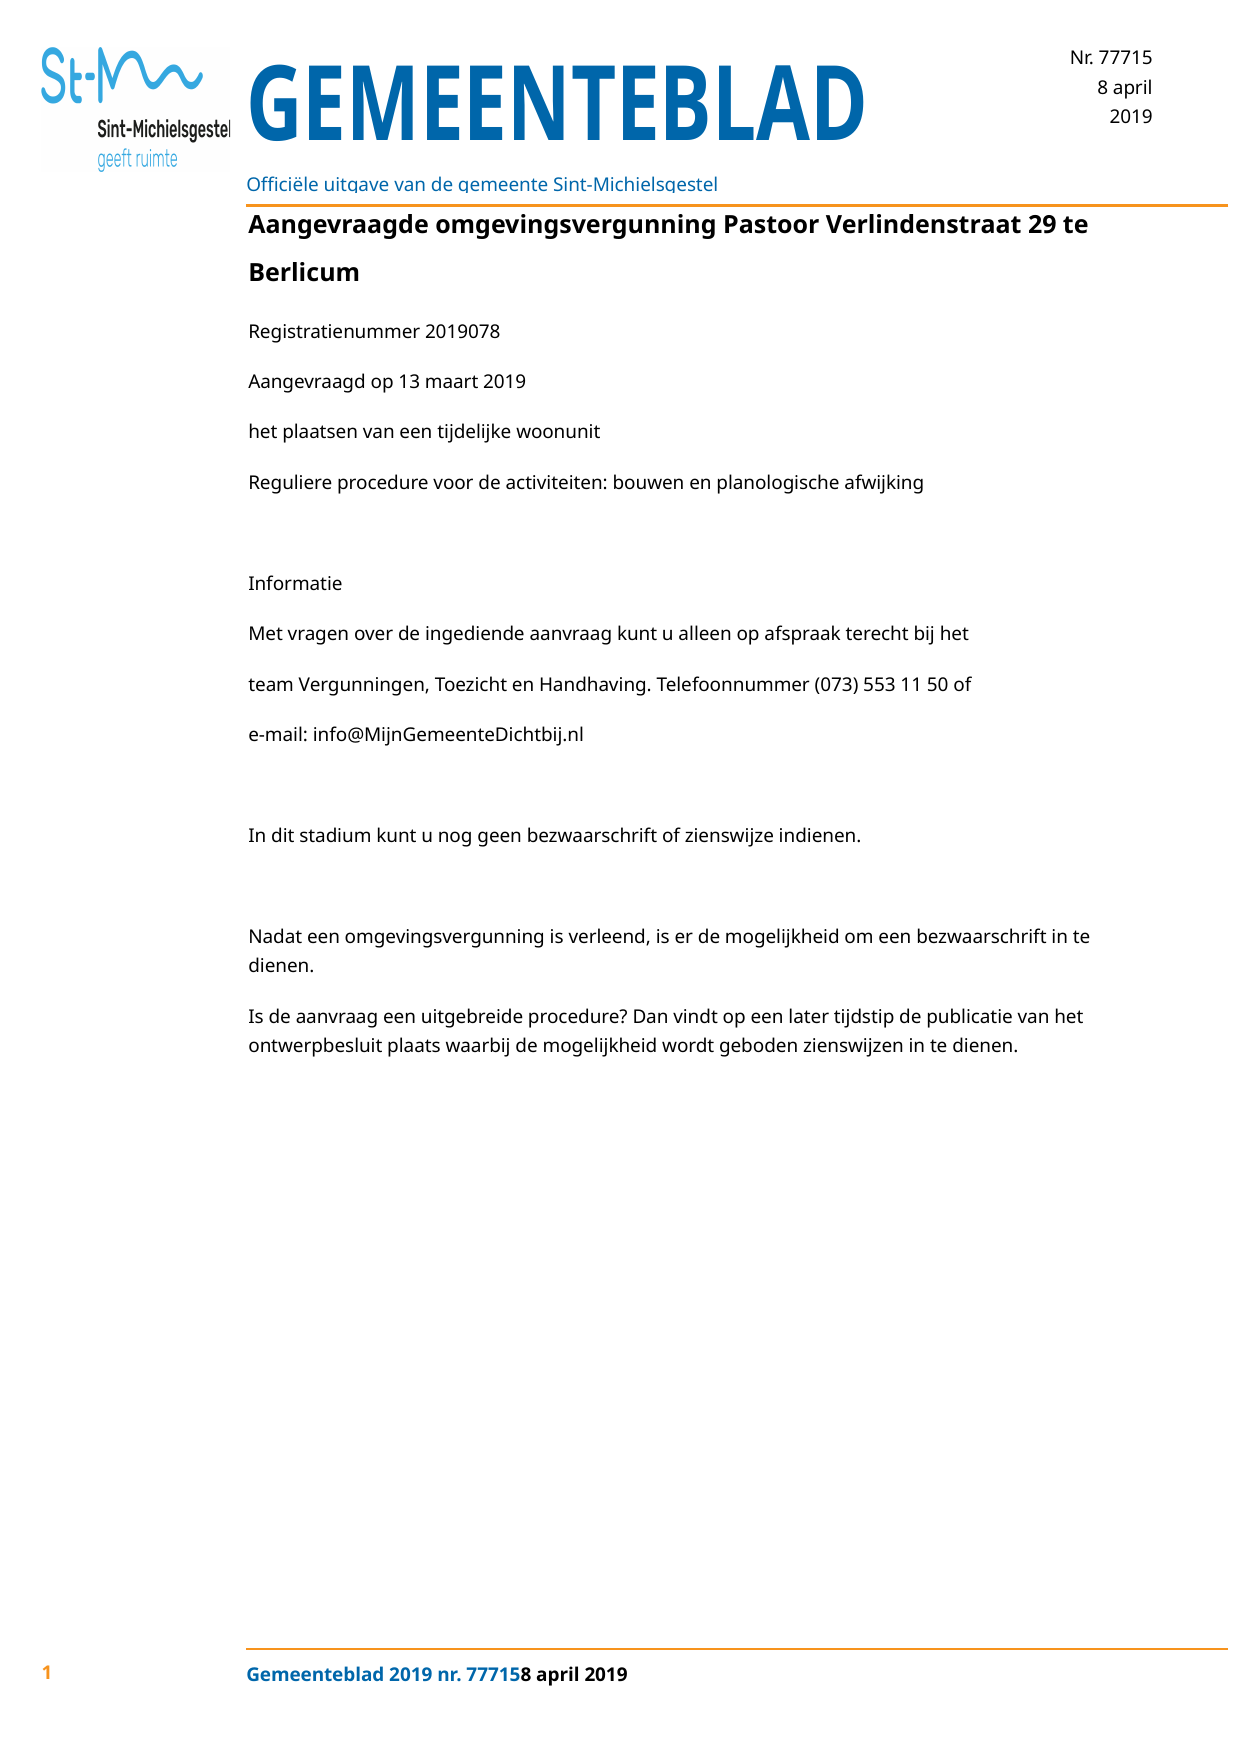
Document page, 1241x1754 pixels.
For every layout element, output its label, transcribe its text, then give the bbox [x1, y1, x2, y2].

text team Vergunningen, Toezicht en Handhaving. Telefoonnummer (073) 553 11 50 of [248, 671, 1152, 697]
text het plaatsen van een tijdelijke woonunit [248, 419, 1152, 444]
text Reguliere procedure voor de activiteiten: bouwen en planologische afwijking [248, 469, 1152, 495]
picture [41, 47, 231, 172]
text Informatie [248, 570, 1152, 596]
text In dit stadium kunt u nog geen bezwaarschrift of zienswijze indienen. [248, 822, 1152, 848]
text Aangevraagd op 13 maart 2019 [248, 368, 1152, 394]
text Met vragen over de ingediende aanvraag kunt u alleen op afspraak terecht bij het [248, 620, 1152, 646]
text Registratienummer 2019078 [248, 318, 1152, 344]
text Aangevraagde omgevingsvergunning Pastoor Verlindenstraat 29 te Berlicum [248, 207, 1152, 288]
text e-mail: info@MijnGemeenteDichtbij.nl [248, 721, 1152, 747]
text Is de aanvraag een uitgebreide procedure? Dan vindt op een later tijdstip de publicatie van het ontwerpbesluit plaats waarbij de mogelijkheid wordt geboden zienswijzen in te dienen. [248, 1003, 1152, 1058]
text Nadat een omgevingsvergunning is verleend, is er de mogelijkheid om een bezwaarschrift in te dienen. [248, 923, 1152, 978]
